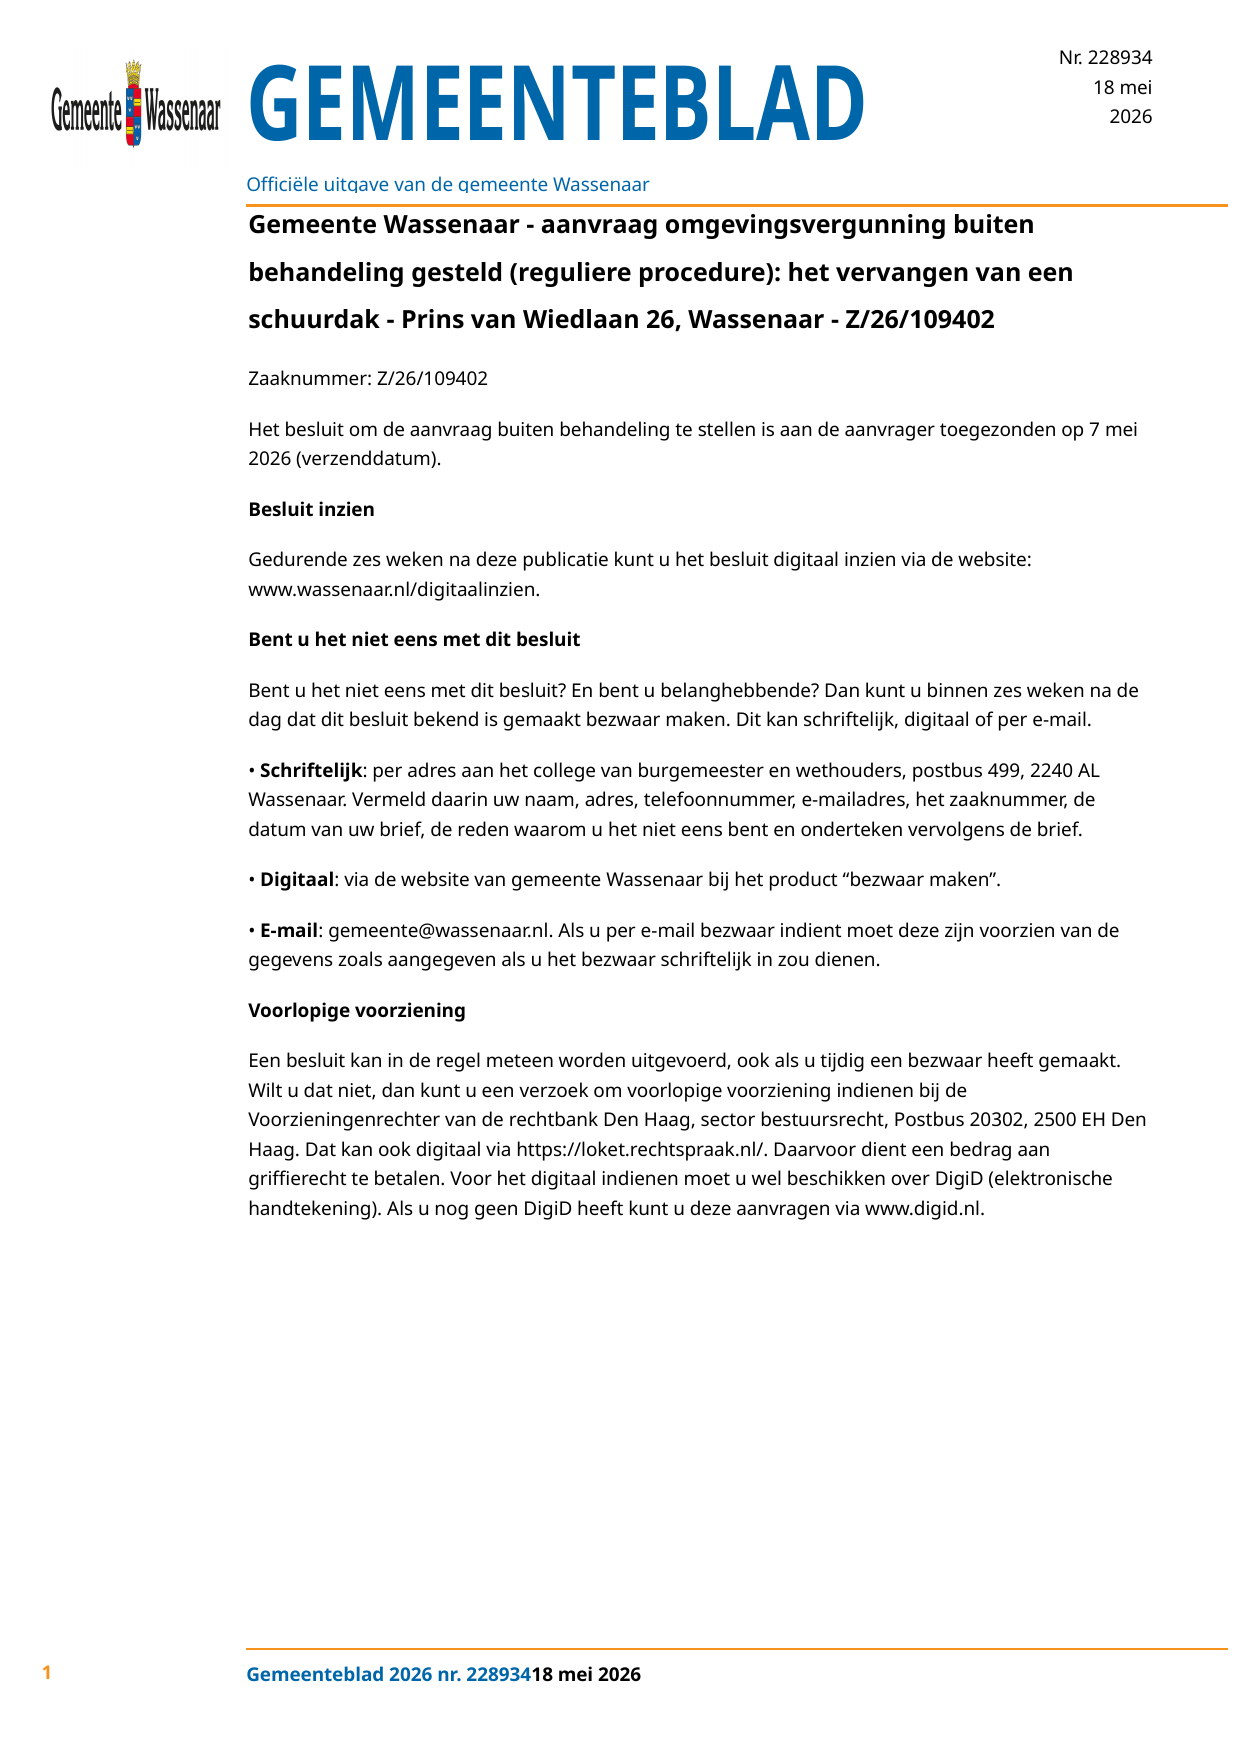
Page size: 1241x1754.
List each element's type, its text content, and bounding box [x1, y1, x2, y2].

text Gemeente Wassenaar - aanvraag omgevingsvergunning buiten behandeling gesteld (reguliere procedure): het vervangen van een schuurdak - Prins van Wiedlaan 26, Wassenaar - Z/26/109402 [248, 207, 1152, 336]
text Het besluit om de aanvraag buiten behandeling te stellen is aan de aanvrager toegezonden op 7 mei 2026 (verzenddatum). [248, 416, 1152, 471]
text Bent u het niet eens met dit besluit? En bent u belanghebbende? Dan kunt u binnen zes weken na de dag dat dit besluit bekend is gemaakt bezwaar maken. Dit kan schriftelijk, digitaal of per e-mail. [248, 677, 1152, 732]
text Zaaknummer: Z/26/109402 [248, 366, 1152, 391]
text Gedurende zes weken na deze publicatie kunt u het besluit digitaal inzien via de website: www.wassenaar.nl/digitaalinzien. [248, 546, 1152, 602]
text • Digitaal: via de website van gemeente Wassenaar bij het product “bezwaar maken”. [248, 866, 1152, 892]
text • Schriftelijk: per adres aan het college van burgemeester en wethouders, postbus 499, 2240 AL Wassenaar. Vermeld daarin uw naam, adres, telefoonnummer, e-mailadres, het zaaknummer, de datum van uw brief, de reden waarom u het niet eens bent en onderteken vervolgens de brief. [248, 757, 1152, 842]
text Een besluit kan in de regel meteen worden uitgevoerd, ook als u tijdig een bezwaar heeft gemaakt. Wilt u dat niet, dan kunt u een verzoek om voorlopige voorziening indienen bij de Voorzieningenrechter van de rechtbank Den Haag, sector bestuursrecht, Postbus 20302, 2500 EH Den Haag. Dat kan ook digitaal via https://loket.rechtspraak.nl/. Daarvoor dient een bedrag aan griffierecht te betalen. Voor het digitaal indienen moet u wel beschikken over DigiD (elektronische handtekening). Als u nog geen DigiD heeft kunt u deze aanvragen via www.digid.nl. [248, 1047, 1152, 1221]
text Voorlopige voorziening [248, 997, 1152, 1022]
text Bent u het niet eens met dit besluit [248, 626, 1152, 652]
text Besluit inzien [248, 496, 1152, 522]
text • E-mail: gemeente@wassenaar.nl. Als u per e-mail bezwaar indient moet deze zijn voorzien van de gegevens zoals aangegeven als u het bezwaar schriftelijk in zou dienen. [248, 917, 1152, 972]
picture [41, 47, 231, 172]
